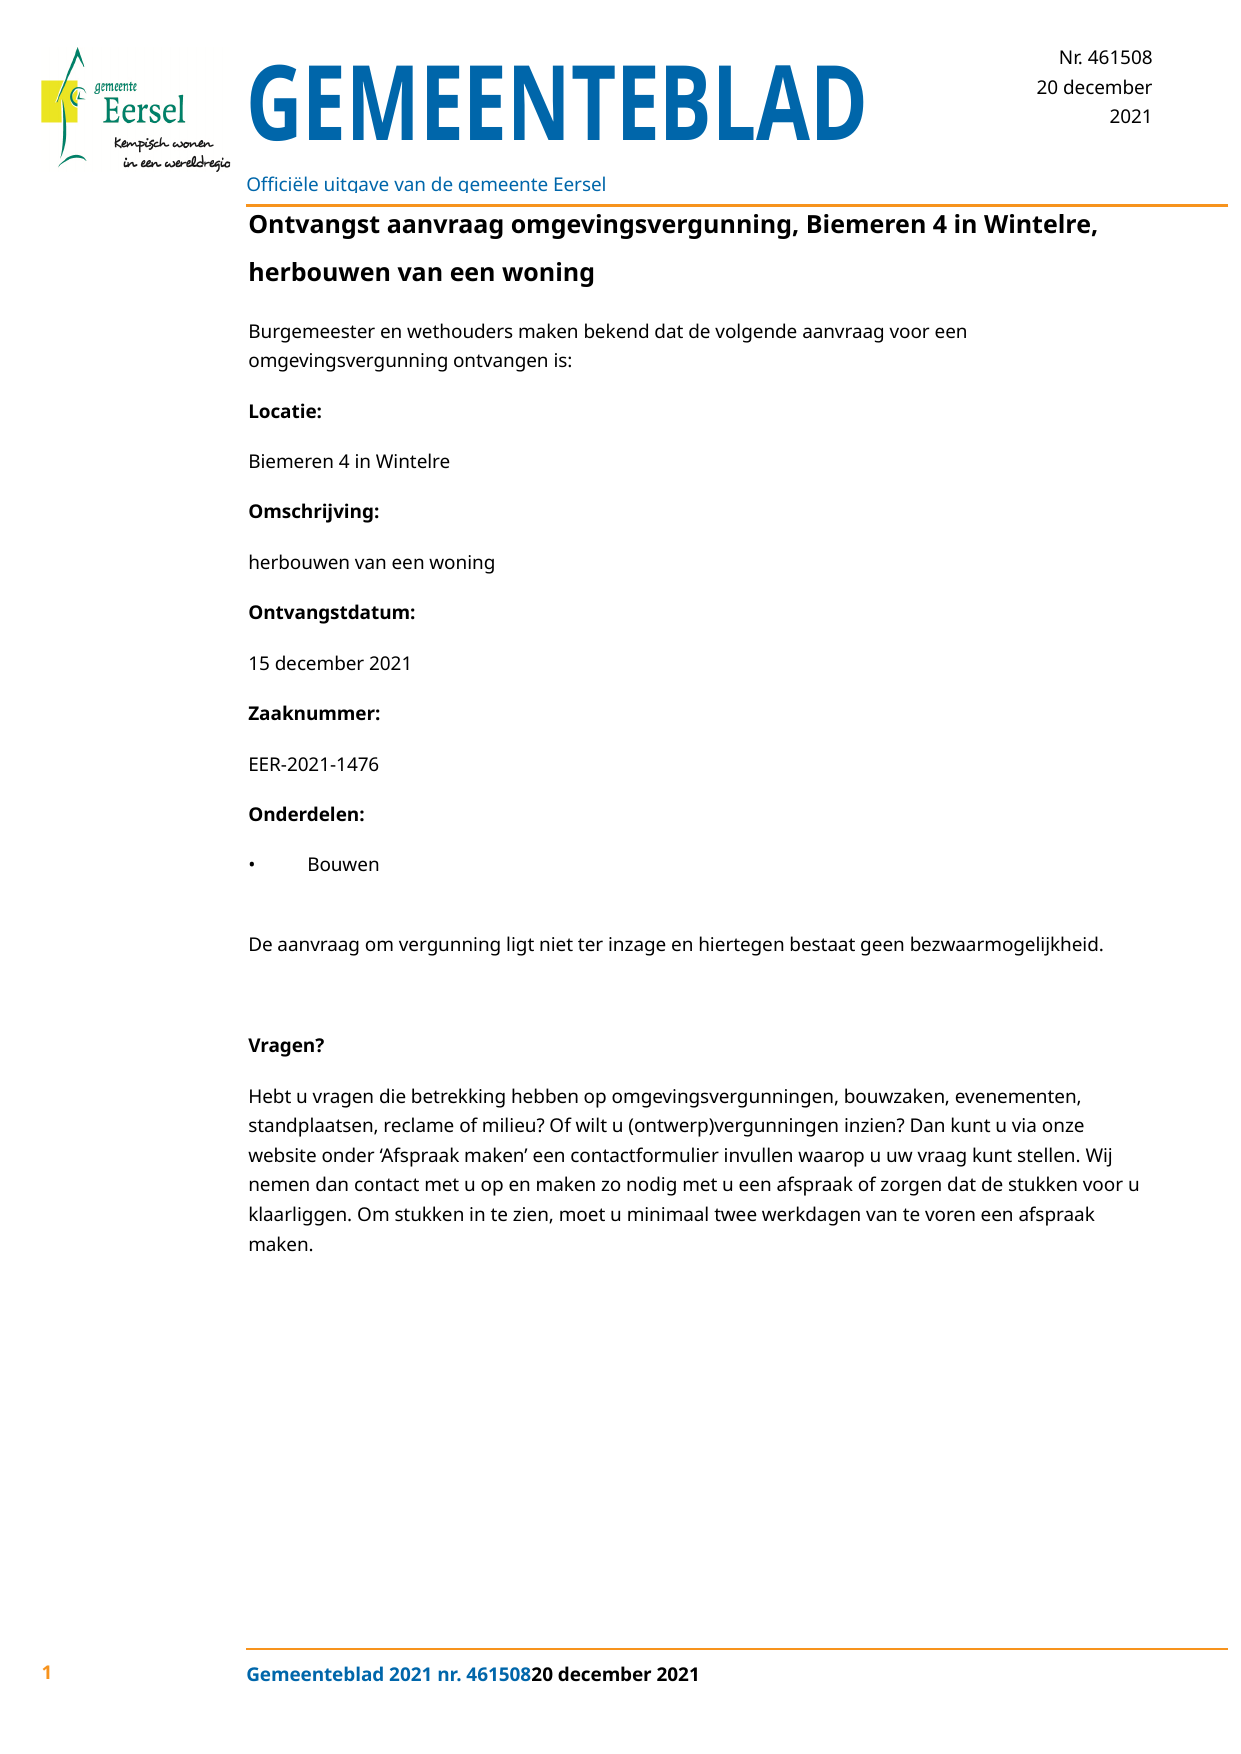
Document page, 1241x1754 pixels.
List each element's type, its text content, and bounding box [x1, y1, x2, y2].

text Hebt u vragen die betrekking hebben op omgevingsvergunningen, bouwzaken, evenementen, standplaatsen, reclame of milieu? Of wilt u (ontwerp)vergunningen inzien? Dan kunt u via onze website onder ‘Afspraak maken’ een contactformulier invullen waarop u uw vraag kunt stellen. Wij nemen dan contact met u op en maken zo nodig met u een afspraak of zorgen dat de stukken voor u klaarliggen. Om stukken in te zien, moet u minimaal twee werkdagen van te voren een afspraak maken. [248, 1083, 1152, 1257]
text Burgemeester en wethouders maken bekend dat de volgende aanvraag voor een omgevingsvergunning ontvangen is: [248, 318, 1152, 373]
text Omschrijving: [248, 499, 1152, 524]
text Ontvangst aanvraag omgevingsvergunning, Biemeren 4 in Wintelre, herbouwen van een woning [248, 207, 1152, 288]
text Zaaknummer: [248, 700, 1152, 726]
list Bouwen [248, 852, 1152, 877]
picture [41, 47, 231, 172]
text EER-2021-1476 [248, 751, 1152, 777]
text Biemeren 4 in Wintelre [248, 448, 1152, 474]
text Vragen? [248, 1032, 1152, 1058]
text Locatie: [248, 398, 1152, 424]
text De aanvraag om vergunning ligt niet ter inzage en hiertegen bestaat geen bezwaarmogelijkheid. [248, 932, 1152, 957]
text herbouwen van een woning [248, 549, 1152, 575]
text Onderdelen: [248, 801, 1152, 827]
text Ontvangstdatum: [248, 599, 1152, 625]
text 15 december 2021 [248, 650, 1152, 676]
